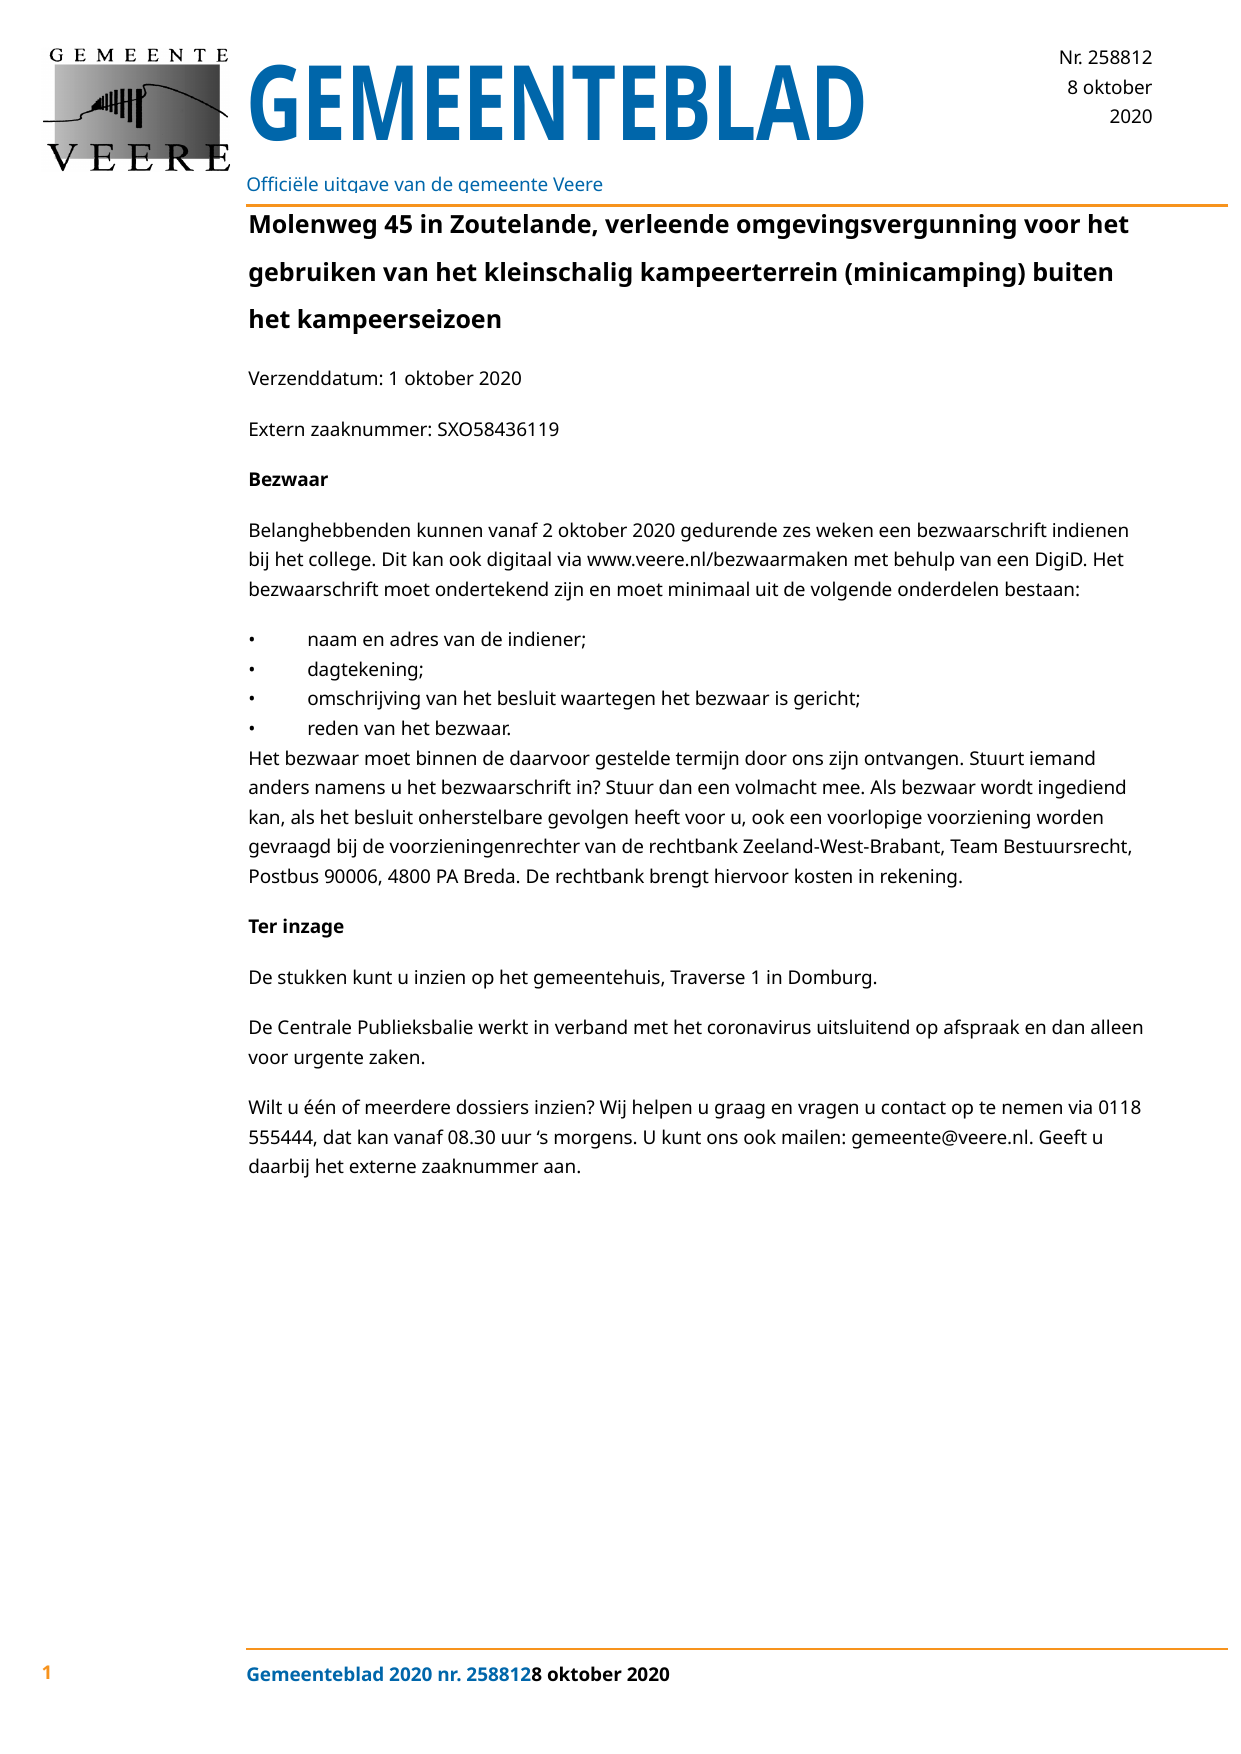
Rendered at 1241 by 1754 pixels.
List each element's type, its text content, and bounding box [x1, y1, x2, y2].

text De Centrale Publieksbalie werkt in verband met het coronavirus uitsluitend op afspraak en dan alleen voor urgente zaken. [248, 1014, 1152, 1069]
list omschrijving van het besluit waartegen het bezwaar is gericht; [248, 686, 1152, 711]
text Belanghebbenden kunnen vanaf 2 oktober 2020 gedurende zes weken een bezwaarschrift indienen bij het college. Dit kan ook digitaal via www.veere.nl/bezwaarmaken met behulp van een DigiD. Het bezwaarschrift moet ondertekend zijn en moet minimaal uit de volgende onderdelen bestaan: [248, 517, 1152, 602]
text Bezwaar [248, 466, 1152, 492]
text De stukken kunt u inzien op het gemeentehuis, Traverse 1 in Domburg. [248, 964, 1152, 989]
picture [41, 47, 231, 172]
text Extern zaaknummer: SXO58436119 [248, 416, 1152, 442]
list reden van het bezwaar. [248, 715, 1152, 741]
text Ter inzage [248, 913, 1152, 939]
text Wilt u één of meerdere dossiers inzien? Wij helpen u graag en vragen u contact op te nemen via 0118 555444, dat kan vanaf 08.30 uur ‘s morgens. U kunt ons ook mailen: gemeente@veere.nl. Geeft u daarbij het externe zaaknummer aan. [248, 1094, 1152, 1179]
text Molenweg 45 in Zoutelande, verleende omgevingsvergunning voor het gebruiken van het kleinschalig kampeerterrein (minicamping) buiten het kampeerseizoen [248, 207, 1152, 336]
text Het bezwaar moet binnen de daarvoor gestelde termijn door ons zijn ontvangen. Stuurt iemand anders namens u het bezwaarschrift in? Stuur dan een volmacht mee. Als bezwaar wordt ingediend kan, als het besluit onherstelbare gevolgen heeft voor u, ook een voorlopige voorziening worden gevraagd bij de voorzieningenrechter van de rechtbank Zeeland-West-Brabant, Team Bestuursrecht, Postbus 90006, 4800 PA Breda. De rechtbank brengt hiervoor kosten in rekening. [248, 745, 1152, 889]
list naam en adres van de indiener; [248, 626, 1152, 652]
text Verzenddatum: 1 oktober 2020 [248, 366, 1152, 391]
list dagtekening; [248, 656, 1152, 682]
